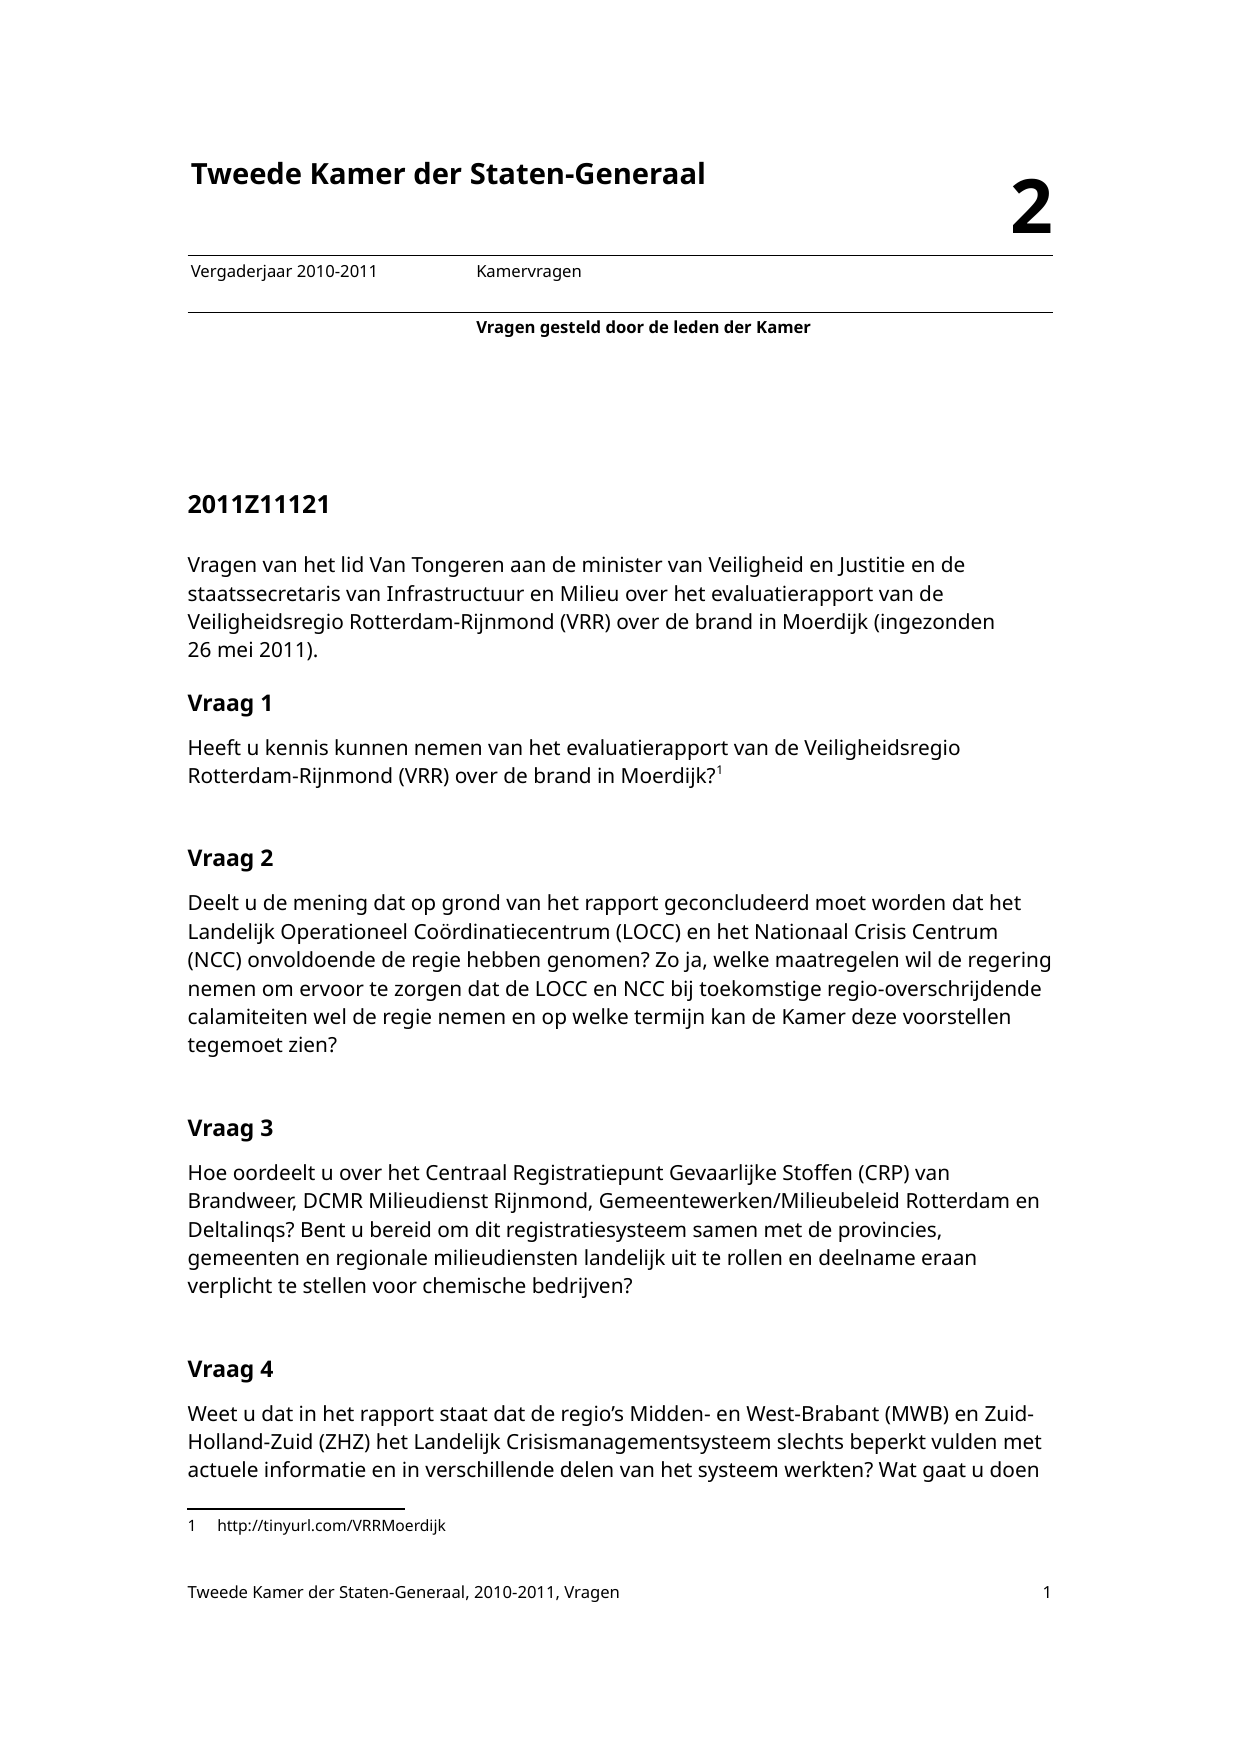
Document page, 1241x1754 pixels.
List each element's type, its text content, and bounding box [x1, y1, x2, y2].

text Heeft u kennis kunnen nemen van het evaluatierapport van de Veiligheidsregio Rotterdam-Rijnmond (VRR) over de brand in Moerdijk? [187, 733, 1053, 790]
text 2011Z11121 [187, 487, 1053, 521]
text Vragen van het lid Van Tongeren aan de minister van Veiligheid en Justitie en de staatssecretaris van Infrastructuur en Milieu over het evaluatierapport van de Veiligheidsregio Rotterdam-Rijnmond (VRR) over de brand in Moerdijk (ingezonden 26 mei 2011). [187, 550, 1053, 664]
text Weet u dat in het rapport staat dat de regio’s Midden- en West-Brabant (MWB) en Zuid-Holland-Zuid (ZHZ) het Landelijk Crisismanagementsysteem slechts beperkt vulden met actuele informatie en in verschillende delen van het systeem werkten? Wat gaat u doen [187, 1399, 1053, 1484]
subtitle Vraag 2 [187, 842, 1053, 873]
text http://tinyurl.com/VRRMoerdijk [187, 1508, 1053, 1536]
subtitle Vraag 1 [187, 687, 1053, 718]
subtitle Vraag 3 [187, 1112, 1053, 1143]
text Hoe oordeelt u over het Centraal Registratiepunt Gevaarlijke Stoffen (CRP) van Brandweer, DCMR Milieudienst Rijnmond, Gemeentewerken/Milieubeleid Rotterdam en Deltalinqs? Bent u bereid om dit registratiesysteem samen met de provincies, gemeenten en regionale milieudiensten landelijk uit te rollen en deelname eraan verplicht te stellen voor chemische bedrijven? [187, 1158, 1053, 1300]
table_cell Kamervragen [473, 256, 1053, 312]
subtitle Vraag 4 [187, 1352, 1053, 1384]
text Deelt u de mening dat op grond van het rapport geconcludeerd moet worden dat het Landelijk Operationeel Coördinatiecentrum (LOCC) en het Nationaal Crisis Centrum (NCC) onvoldoende de regie hebben genomen? Zo ja, welke maatregelen wil de regering nemen om ervoor te zorgen dat de LOCC en NCC bij toekomstige regio-overschrijdende calamiteiten wel de regie nemen en op welke termijn kan de Kamer deze voorstellen tegemoet zien? [187, 888, 1053, 1059]
table_cell [188, 313, 473, 339]
table_cell Vergaderjaar 2010-2011 [188, 256, 473, 312]
table_cell Vragen gesteld door de leden der Kamer [473, 313, 1053, 339]
table_header 2 [880, 150, 1053, 255]
table_header Tweede Kamer der Staten-Generaal [188, 150, 879, 255]
